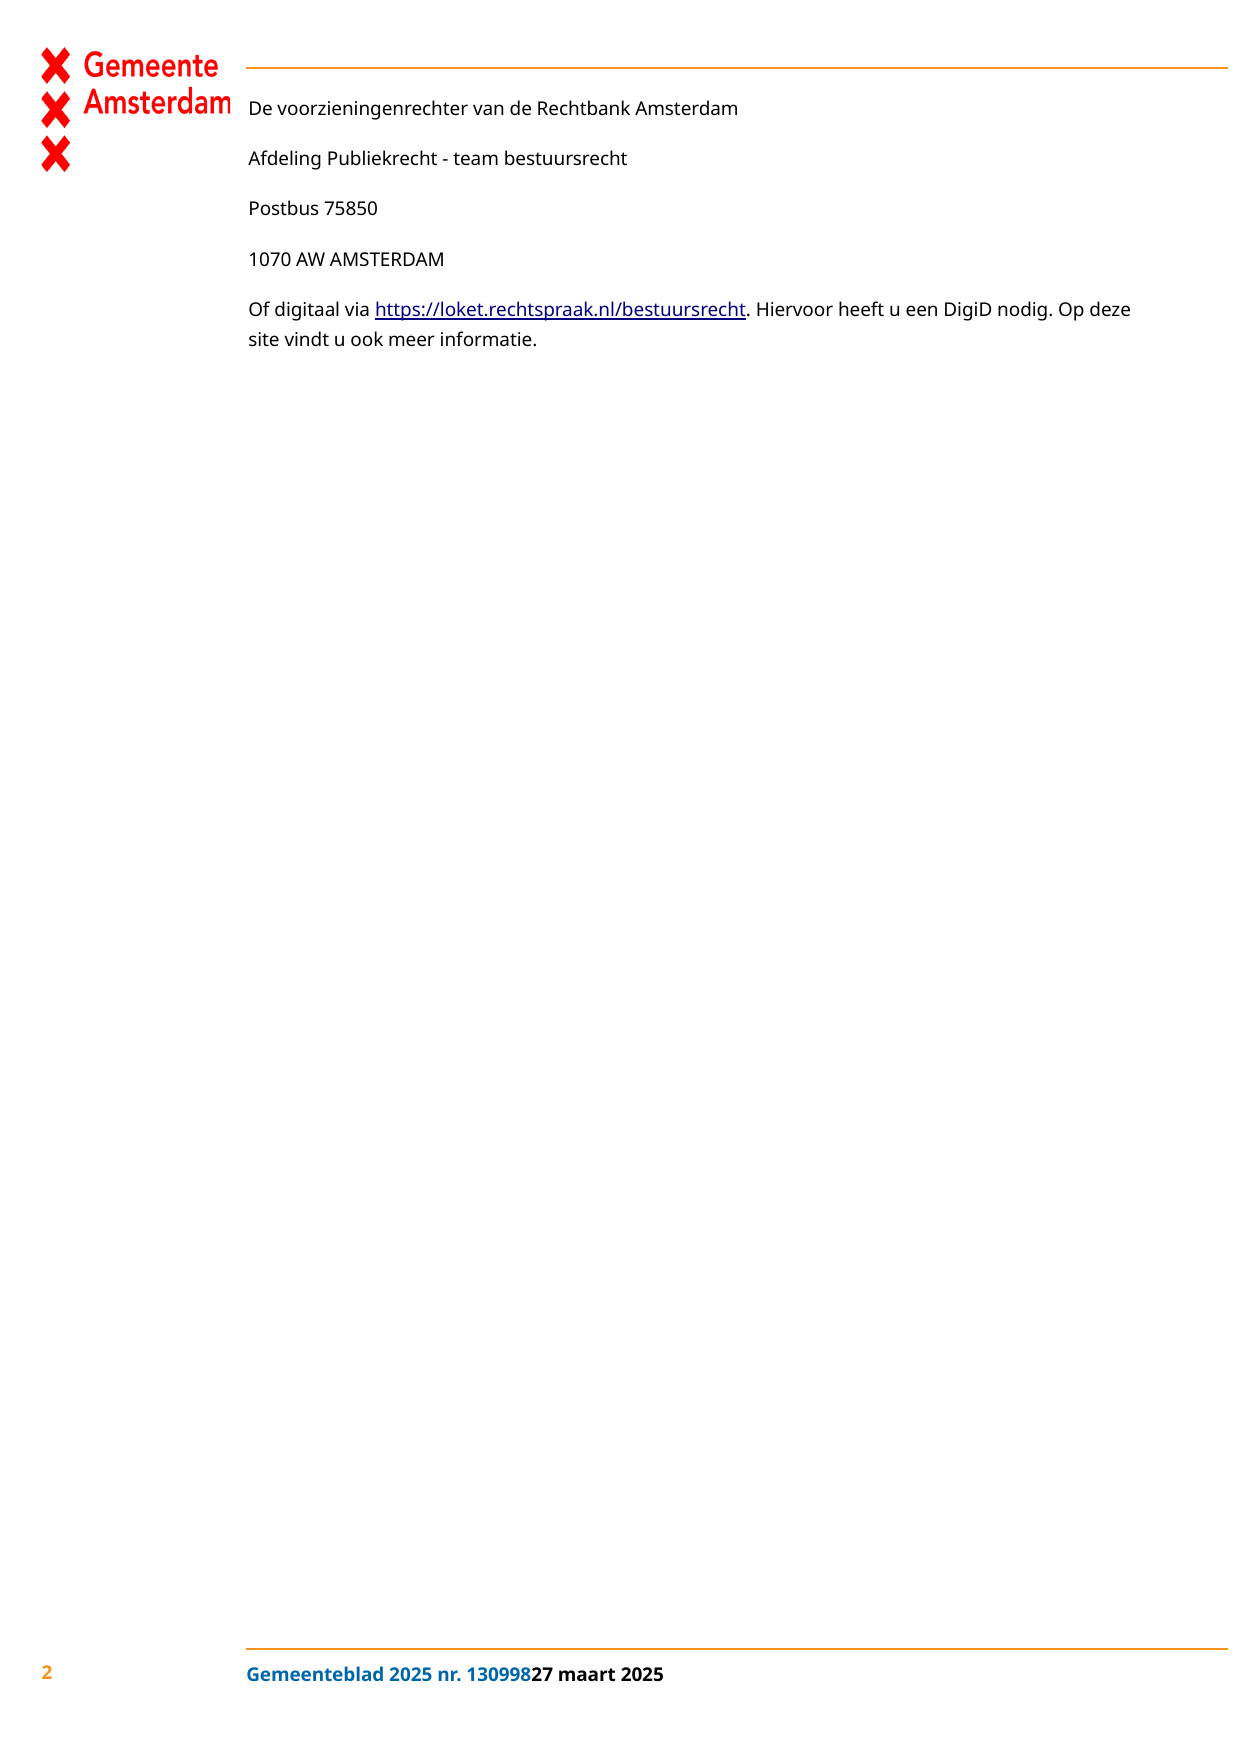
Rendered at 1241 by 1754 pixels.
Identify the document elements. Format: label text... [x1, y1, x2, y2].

text Afdeling Publiekrecht - team bestuursrecht [248, 145, 1152, 171]
text Postbus 75850 [248, 196, 1152, 221]
text Of digitaal via https://loket.rechtspraak.nl/bestuursrecht. Hiervoor heeft u een DigiD nodig. Op deze site vindt u ook meer informatie. [248, 296, 1152, 352]
text De voorzieningenrechter van de Rechtbank Amsterdam [248, 95, 1152, 121]
picture [41, 47, 231, 172]
text 1070 AW AMSTERDAM [248, 246, 1152, 272]
